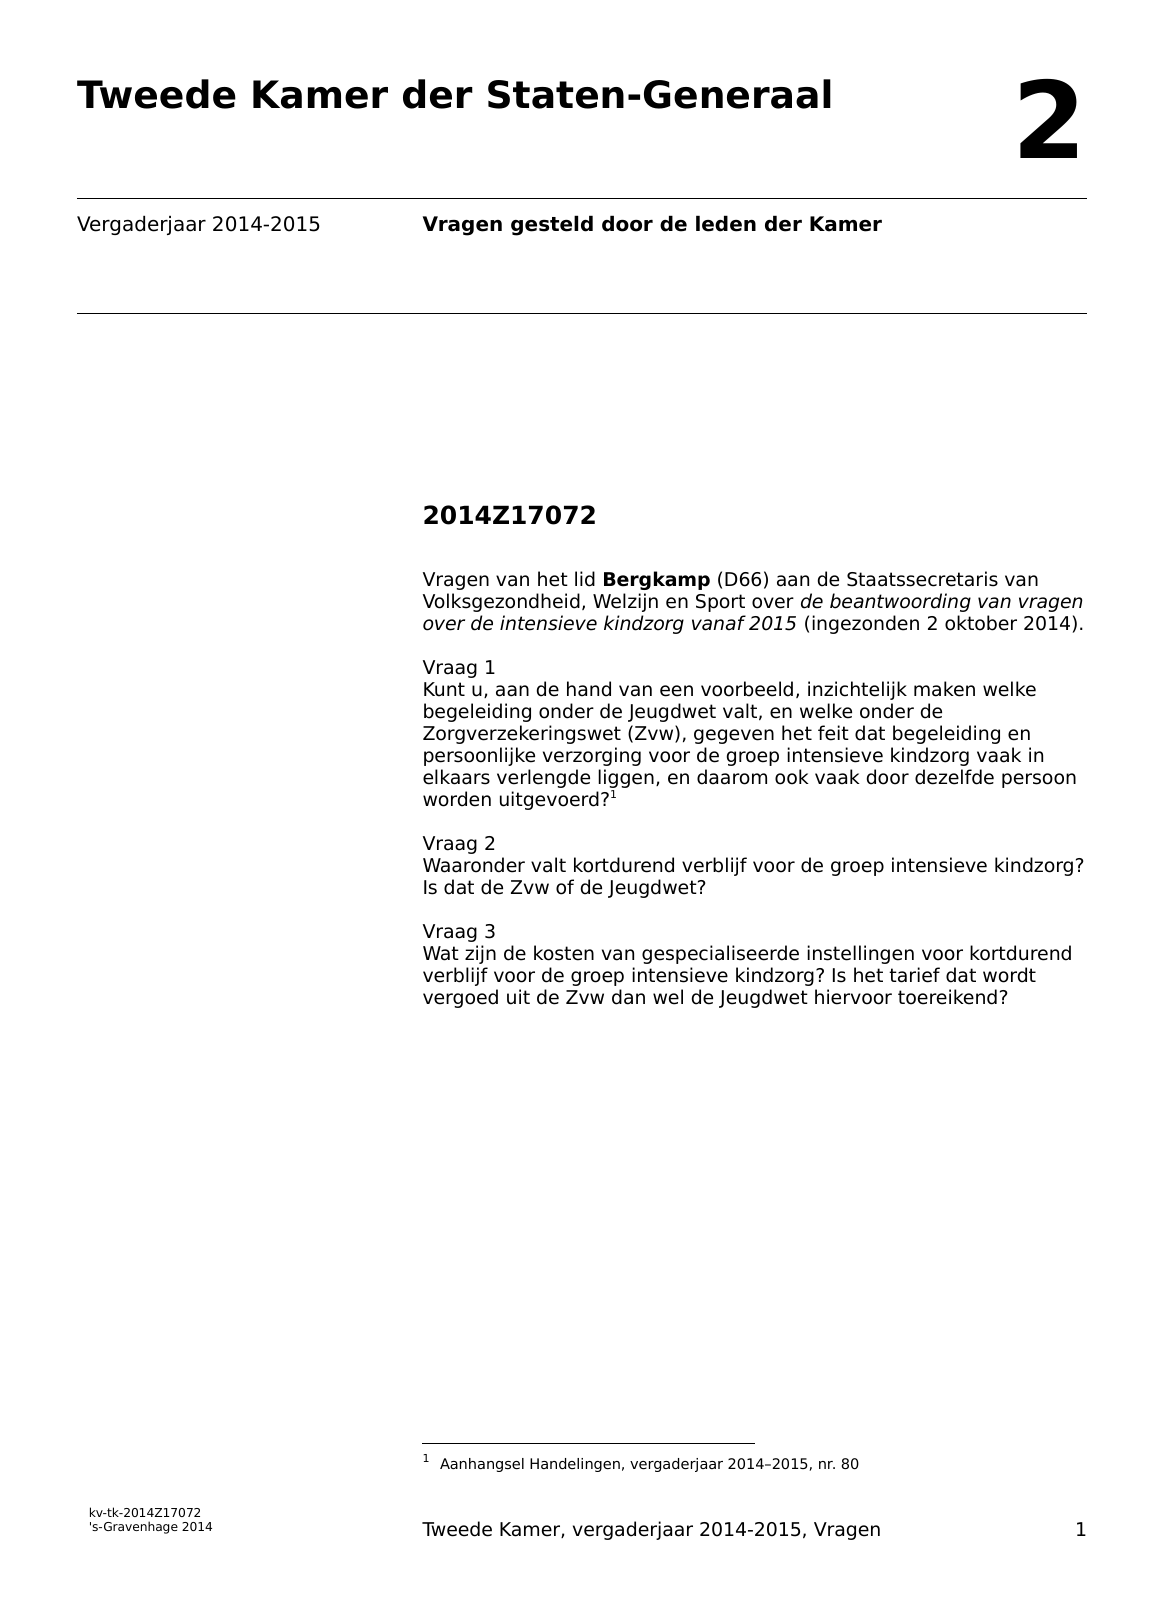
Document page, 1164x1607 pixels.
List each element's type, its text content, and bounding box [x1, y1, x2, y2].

text Vragen van het lid Bergkamp (D66) aan de Staatssecretaris van Volksgezondheid, Welzijn en Sport over de beantwoording van vragen over de intensieve kindzorg vanaf 2015 (ingezonden 2 oktober 2014). [422, 569, 1087, 635]
text Wat zijn de kosten van gespecialiseerde instellingen voor kortdurend verblijf voor de groep intensieve kindzorg? Is het tarief dat wordt vergoed uit de Zvw dan wel de Jeugdwet hiervoor toereikend? [422, 943, 1087, 1009]
text 2014Z17072 [422, 501, 1087, 531]
table_cell Vragen gesteld door de leden der Kamer [422, 199, 1087, 313]
text Waaronder valt kortdurend verblijf voor de groep intensieve kindzorg? Is dat de Zvw of de Jeugdwet? [422, 855, 1087, 899]
text Kunt u, aan de hand van een voorbeeld, inzichtelijk maken welke begeleiding onder de Jeugdwet valt, en welke onder de Zorgverzekeringswet (Zvw), gegeven het feit dat begeleiding en persoonlijke verzorging voor de groep intensieve kindzorg vaak in elkaars verlengde liggen, en daarom ook vaak door dezelfde persoon worden uitgevoerd? [422, 679, 1087, 811]
text Vraag 3 [422, 921, 1087, 943]
text Vraag 1 [422, 657, 1087, 679]
table_cell Vergaderjaar 2014-2015 [77, 199, 422, 313]
table_header Tweede Kamer der Staten-Generaal [77, 59, 886, 198]
text kv-tk-2014Z17072 [88, 1506, 323, 1520]
text Aanhangsel Handelingen, vergaderjaar 2014–2015, nr. 80 [422, 1452, 1087, 1474]
table_header 2 [886, 59, 1087, 198]
text 's-Gravenhage 2014 [88, 1520, 323, 1534]
text Vraag 2 [422, 833, 1087, 855]
